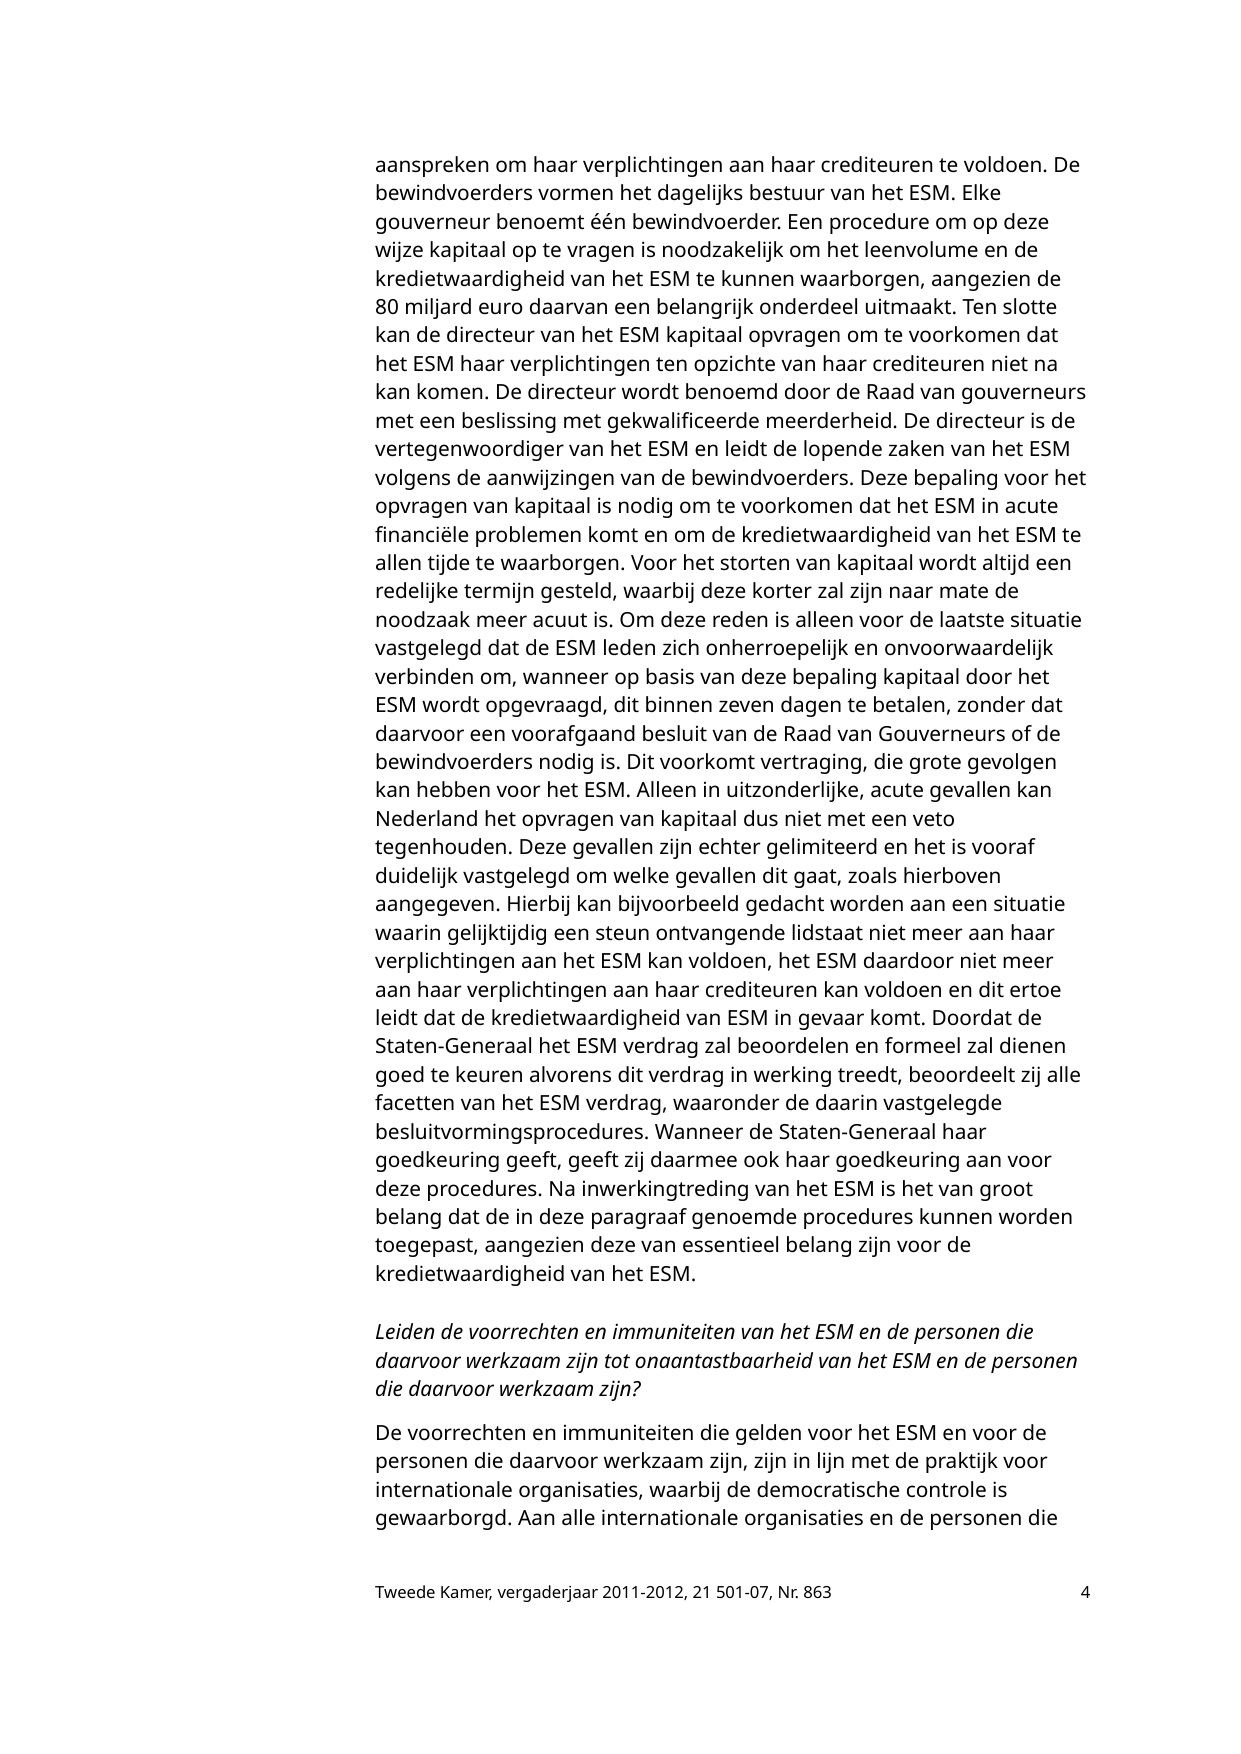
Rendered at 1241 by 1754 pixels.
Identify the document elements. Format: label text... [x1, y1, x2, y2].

text De voorrechten en immuniteiten die gelden voor het ESM en voor de personen die daarvoor werkzaam zijn, zijn in lijn met de praktijk voor internationale organisaties, waarbij de democratische controle is gewaarborgd. Aan alle internationale organisaties en de personen die [375, 1418, 1090, 1532]
text aanspreken om haar verplichtingen aan haar crediteuren te voldoen. De bewindvoerders vormen het dagelijks bestuur van het ESM. Elke gouverneur benoemt één bewindvoerder. Een procedure om op deze wijze kapitaal op te vragen is noodzakelijk om het leenvolume en de kredietwaardigheid van het ESM te kunnen waarborgen, aangezien de 80 miljard euro daarvan een belangrijk onderdeel uitmaakt. Ten slotte kan de directeur van het ESM kapitaal opvragen om te voorkomen dat het ESM haar verplichtingen ten opzichte van haar crediteuren niet na kan komen. De directeur wordt benoemd door de Raad van gouverneurs met een beslissing met gekwalificeerde meerderheid. De directeur is de vertegenwoordiger van het ESM en leidt de lopende zaken van het ESM volgens de aanwijzingen van de bewindvoerders. Deze bepaling voor het opvragen van kapitaal is nodig om te voorkomen dat het ESM in acute financiële problemen komt en om de kredietwaardigheid van het ESM te allen tijde te waarborgen. Voor het storten van kapitaal wordt altijd een redelijke termijn gesteld, waarbij deze korter zal zijn naar mate de noodzaak meer acuut is. Om deze reden is alleen voor de laatste situatie vastgelegd dat de ESM leden zich onherroepelijk en onvoorwaardelijk verbinden om, wanneer op basis van deze bepaling kapitaal door het ESM wordt opgevraagd, dit binnen zeven dagen te betalen, zonder dat daarvoor een voorafgaand besluit van de Raad van Gouverneurs of de bewindvoerders nodig is. Dit voorkomt vertraging, die grote gevolgen kan hebben voor het ESM. Alleen in uitzonderlijke, acute gevallen kan Nederland het opvragen van kapitaal dus niet met een veto tegenhouden. Deze gevallen zijn echter gelimiteerd en het is vooraf duidelijk vastgelegd om welke gevallen dit gaat, zoals hierboven aangegeven. Hierbij kan bijvoorbeeld gedacht worden aan een situatie waarin gelijktijdig een steun ontvangende lidstaat niet meer aan haar verplichtingen aan het ESM kan voldoen, het ESM daardoor niet meer aan haar verplichtingen aan haar crediteuren kan voldoen en dit ertoe leidt dat de kredietwaardigheid van ESM in gevaar komt. Doordat de Staten-Generaal het ESM verdrag zal beoordelen en formeel zal dienen goed te keuren alvorens dit verdrag in werking treedt, beoordeelt zij alle facetten van het ESM verdrag, waaronder de daarin vastgelegde besluitvormingsprocedures. Wanneer de Staten-Generaal haar goedkeuring geeft, geeft zij daarmee ook haar goedkeuring aan voor deze procedures. Na inwerkingtreding van het ESM is het van groot belang dat de in deze paragraaf genoemde procedures kunnen worden toegepast, aangezien deze van essentieel belang zijn voor de kredietwaardigheid van het ESM. [375, 150, 1090, 1287]
text Leiden de voorrechten en immuniteiten van het ESM en de personen die daarvoor werkzaam zijn tot onaantastbaarheid van het ESM en de personen die daarvoor werkzaam zijn? [375, 1317, 1090, 1403]
